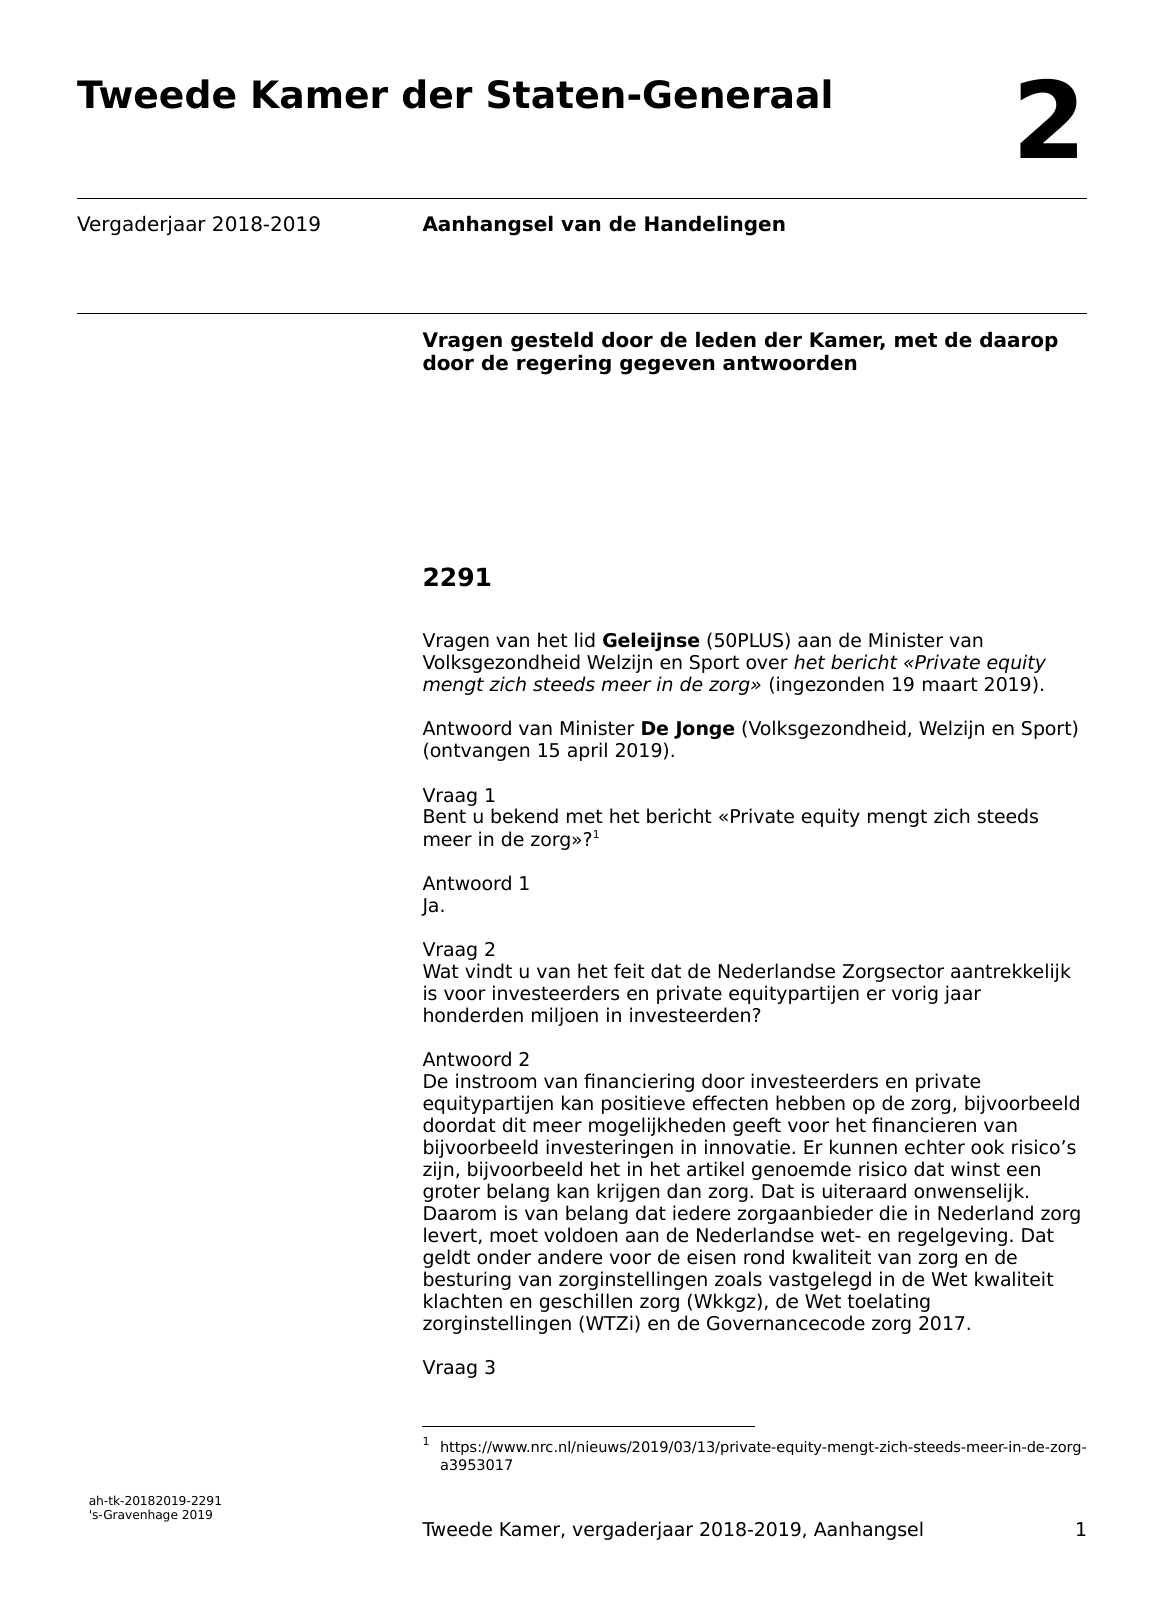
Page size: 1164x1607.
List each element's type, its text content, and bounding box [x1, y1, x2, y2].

text Wat vindt u van het feit dat de Nederlandse Zorgsector aantrekkelijk is voor investeerders en private equitypartijen er vorig jaar honderden miljoen in investeerden? [422, 961, 1087, 1027]
text Bent u bekend met het bericht «Private equity mengt zich steeds meer in de zorg»? [422, 806, 1087, 850]
text Antwoord van Minister De Jonge (Volksgezondheid, Welzijn en Sport) (ontvangen 15 april 2019). [422, 718, 1087, 762]
table_header Tweede Kamer der Staten-Generaal [77, 59, 886, 198]
text Vraag 3 [422, 1357, 1087, 1379]
text 's-Gravenhage 2019 [88, 1508, 323, 1522]
text Vragen van het lid Geleijnse (50PLUS) aan de Minister van Volksgezondheid Welzijn en Sport over het bericht «Private equity mengt zich steeds meer in de zorg» (ingezonden 19 maart 2019). [422, 630, 1087, 696]
text 2291 [422, 563, 1087, 592]
text https://www.nrc.nl/nieuws/2019/03/13/private-equity-mengt-zich-steeds-meer-in-de-zorg-a3953017 [422, 1435, 1087, 1474]
table_header 2 [886, 59, 1087, 198]
table_cell Aanhangsel van de Handelingen [422, 199, 1087, 313]
text Vraag 2 [422, 939, 1087, 961]
table_cell [77, 314, 422, 375]
text Ja. [422, 894, 1087, 917]
text ah-tk-20182019-2291 [88, 1494, 323, 1508]
table_cell Vergaderjaar 2018-2019 [77, 199, 422, 313]
text Antwoord 1 [422, 873, 1087, 894]
text Antwoord 2 [422, 1049, 1087, 1071]
text Vraag 1 [422, 784, 1087, 806]
text De instroom van financiering door investeerders en private equitypartijen kan positieve effecten hebben op de zorg, bijvoorbeeld doordat dit meer mogelijkheden geeft voor het financieren van bijvoorbeeld investeringen in innovatie. Er kunnen echter ook risico’s zijn, bijvoorbeeld het in het artikel genoemde risico dat winst een groter belang kan krijgen dan zorg. Dat is uiteraard onwenselijk. Daarom is van belang dat iedere zorgaanbieder die in Nederland zorg levert, moet voldoen aan de Nederlandse wet- en regelgeving. Dat geldt onder andere voor de eisen rond kwaliteit van zorg en de besturing van zorginstellingen zoals vastgelegd in de Wet kwaliteit klachten en geschillen zorg (Wkkgz), de Wet toelating zorginstellingen (WTZi) en de Governancecode zorg 2017. [422, 1071, 1087, 1334]
table_cell Vragen gesteld door de leden der Kamer, met de daarop door de regering gegeven antwoorden [422, 314, 1087, 375]
